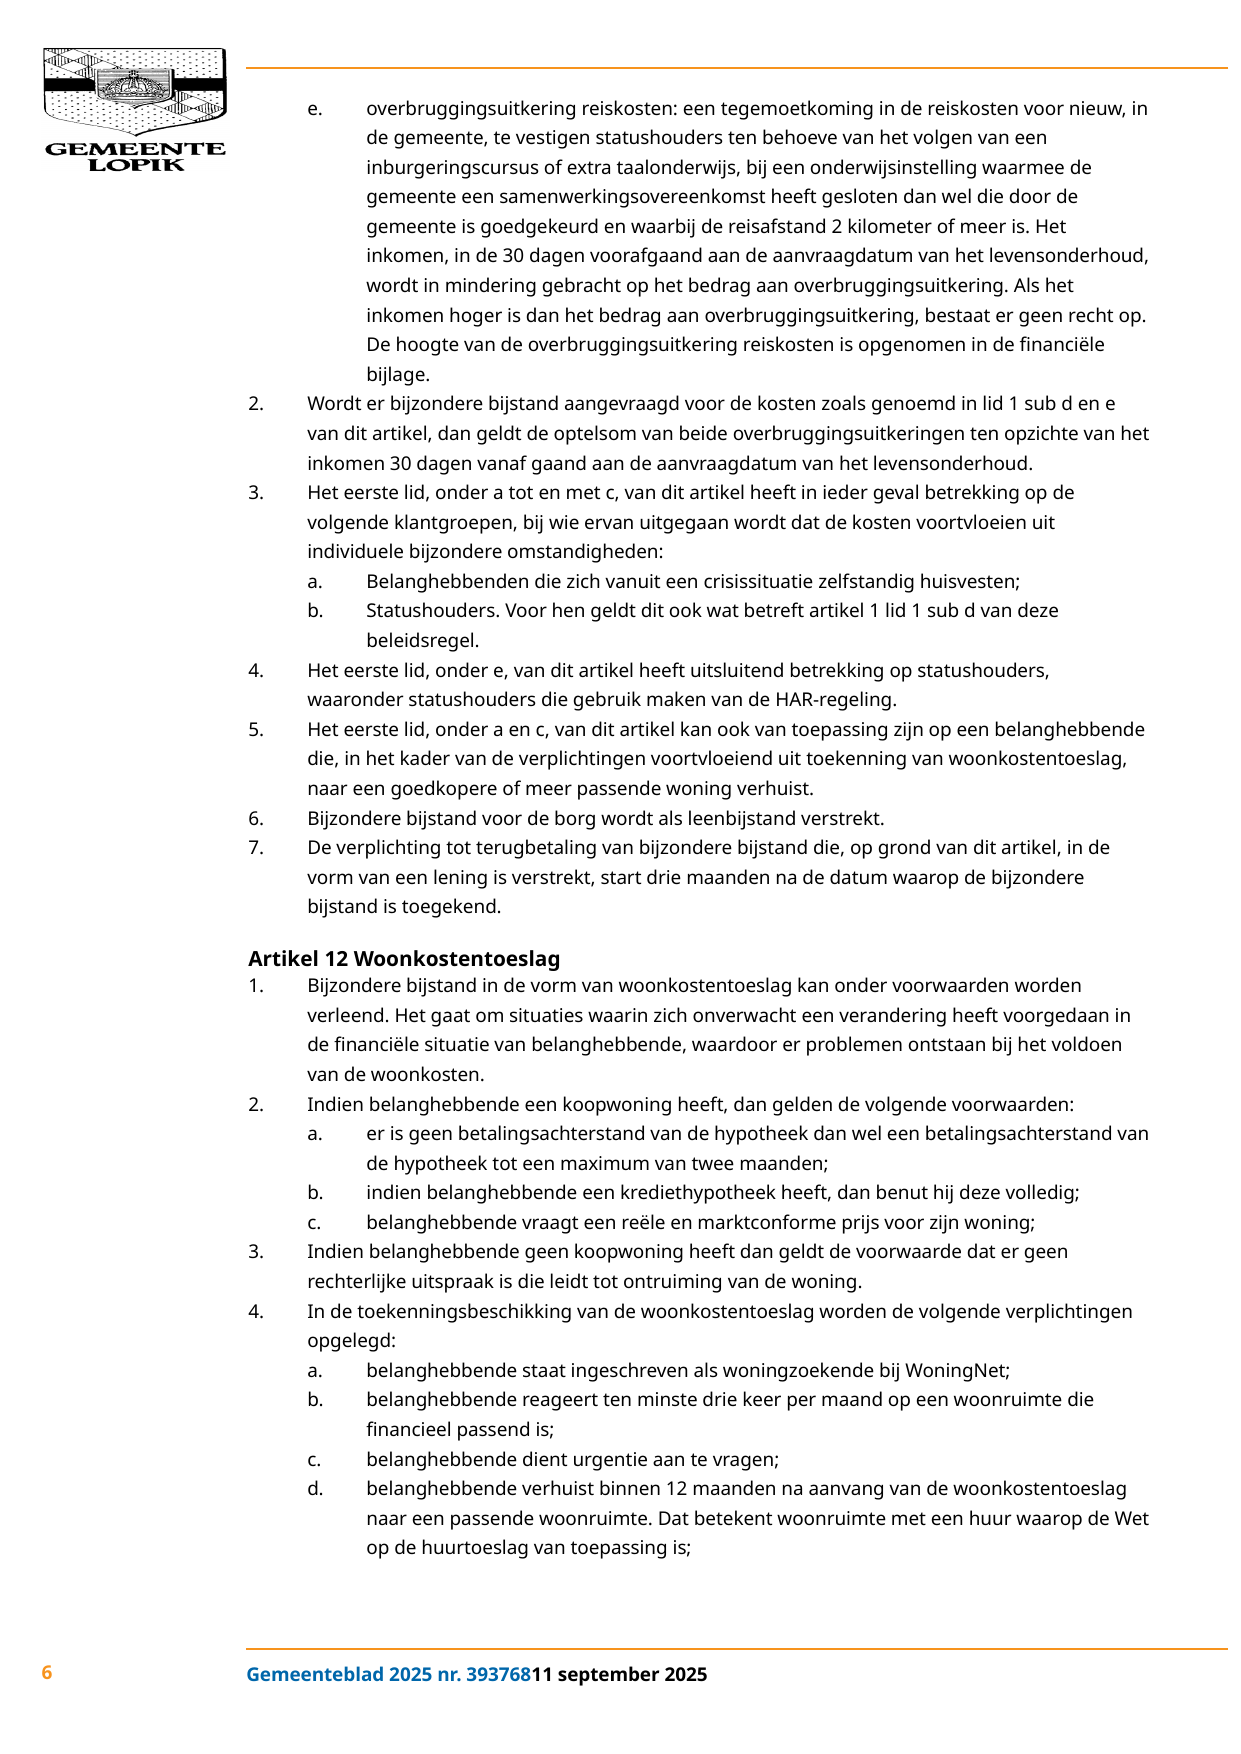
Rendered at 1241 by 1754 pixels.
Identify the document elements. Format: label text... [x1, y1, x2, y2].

list belanghebbende vraagt een reële en marktconforme prijs voor zijn woning; [307, 1209, 1152, 1235]
list indien belanghebbende een krediethypotheek heeft, dan benut hij deze volledig; [307, 1179, 1152, 1205]
list overbruggingsuitkering reiskosten: een tegemoetkoming in de reiskosten voor nieuw, in de gemeente, te vestigen statushouders ten behoeve van het volgen van een inburgeringscursus of extra taalonderwijs, bij een onderwijsinstelling waarmee de gemeente een samenwerkingsovereenkomst heeft gesloten dan wel die door de gemeente is goedgekeurd en waarbij de reisafstand 2 kilometer of meer is. Het inkomen, in de 30 dagen voorafgaand aan de aanvraagdatum van het levensonderhoud, wordt in mindering gebracht op het bedrag aan overbruggingsuitkering. Als het inkomen hoger is dan het bedrag aan overbruggingsuitkering, bestaat er geen recht op. De hoogte van de overbruggingsuitkering reiskosten is opgenomen in de financiële bijlage. [307, 95, 1152, 387]
list Het eerste lid, onder a en c, van dit artikel kan ook van toepassing zijn op een belanghebbende die, in het kader van de verplichtingen voortvloeiend uit toekenning van woonkostentoeslag, naar een goedkopere of meer passende woning verhuist. [248, 716, 1152, 801]
list er is geen betalingsachterstand van de hypotheek dan wel een betalingsachterstand van de hypotheek tot een maximum van twee maanden; [307, 1120, 1152, 1176]
list belanghebbende dient urgentie aan te vragen; [307, 1446, 1152, 1471]
list belanghebbende verhuist binnen 12 maanden na aanvang van de woonkostentoeslag naar een passende woonruimte. Dat betekent woonruimte met een huur waarop de Wet op de huurtoeslag van toepassing is; [307, 1475, 1152, 1560]
list Het eerste lid, onder e, van dit artikel heeft uitsluitend betrekking op statushouders, waaronder statushouders die gebruik maken van de HAR-regeling. [248, 657, 1152, 712]
list In de toekenningsbeschikking van de woonkostentoeslag worden de volgende verplichtingen opgelegd: [248, 1298, 1152, 1353]
list Indien belanghebbende een koopwoning heeft, dan gelden de volgende voorwaarden: [248, 1091, 1152, 1116]
list De verplichting tot terugbetaling van bijzondere bijstand die, op grond van dit artikel, in de vorm van een lening is verstrekt, start drie maanden na de datum waarop de bijzondere bijstand is toegekend. [248, 834, 1152, 919]
list Het eerste lid, onder a tot en met c, van dit artikel heeft in ieder geval betrekking op de volgende klantgroepen, bij wie ervan uitgegaan wordt dat de kosten voortvloeien uit individuele bijzondere omstandigheden: [248, 479, 1152, 564]
picture [41, 47, 231, 172]
list Statushouders. Voor hen geldt dit ook wat betreft artikel 1 lid 1 sub d van deze beleidsregel. [307, 598, 1152, 653]
list Belanghebbenden die zich vanuit een crisissituatie zelfstandig huisvesten; [307, 568, 1152, 594]
list Bijzondere bijstand voor de borg wordt als leenbijstand verstrekt. [248, 805, 1152, 831]
text Artikel 12 Woonkostentoeslag [248, 944, 1152, 972]
list Wordt er bijzondere bijstand aangevraagd voor de kosten zoals genoemd in lid 1 sub d en e van dit artikel, dan geldt de optelsom van beide overbruggingsuitkeringen ten opzichte van het inkomen 30 dagen vanaf gaand aan de aanvraagdatum van het levensonderhoud. [248, 391, 1152, 476]
list Indien belanghebbende geen koopwoning heeft dan geldt de voorwaarde dat er geen rechterlijke uitspraak is die leidt tot ontruiming van de woning. [248, 1239, 1152, 1294]
list belanghebbende staat ingeschreven als woningzoekende bij WoningNet; [307, 1357, 1152, 1383]
list belanghebbende reageert ten minste drie keer per maand op een woonruimte die financieel passend is; [307, 1387, 1152, 1442]
list Bijzondere bijstand in de vorm van woonkostentoeslag kan onder voorwaarden worden verleend. Het gaat om situaties waarin zich onverwacht een verandering heeft voorgedaan in de financiële situatie van belanghebbende, waardoor er problemen ontstaan bij het voldoen van de woonkosten. [248, 972, 1152, 1087]
